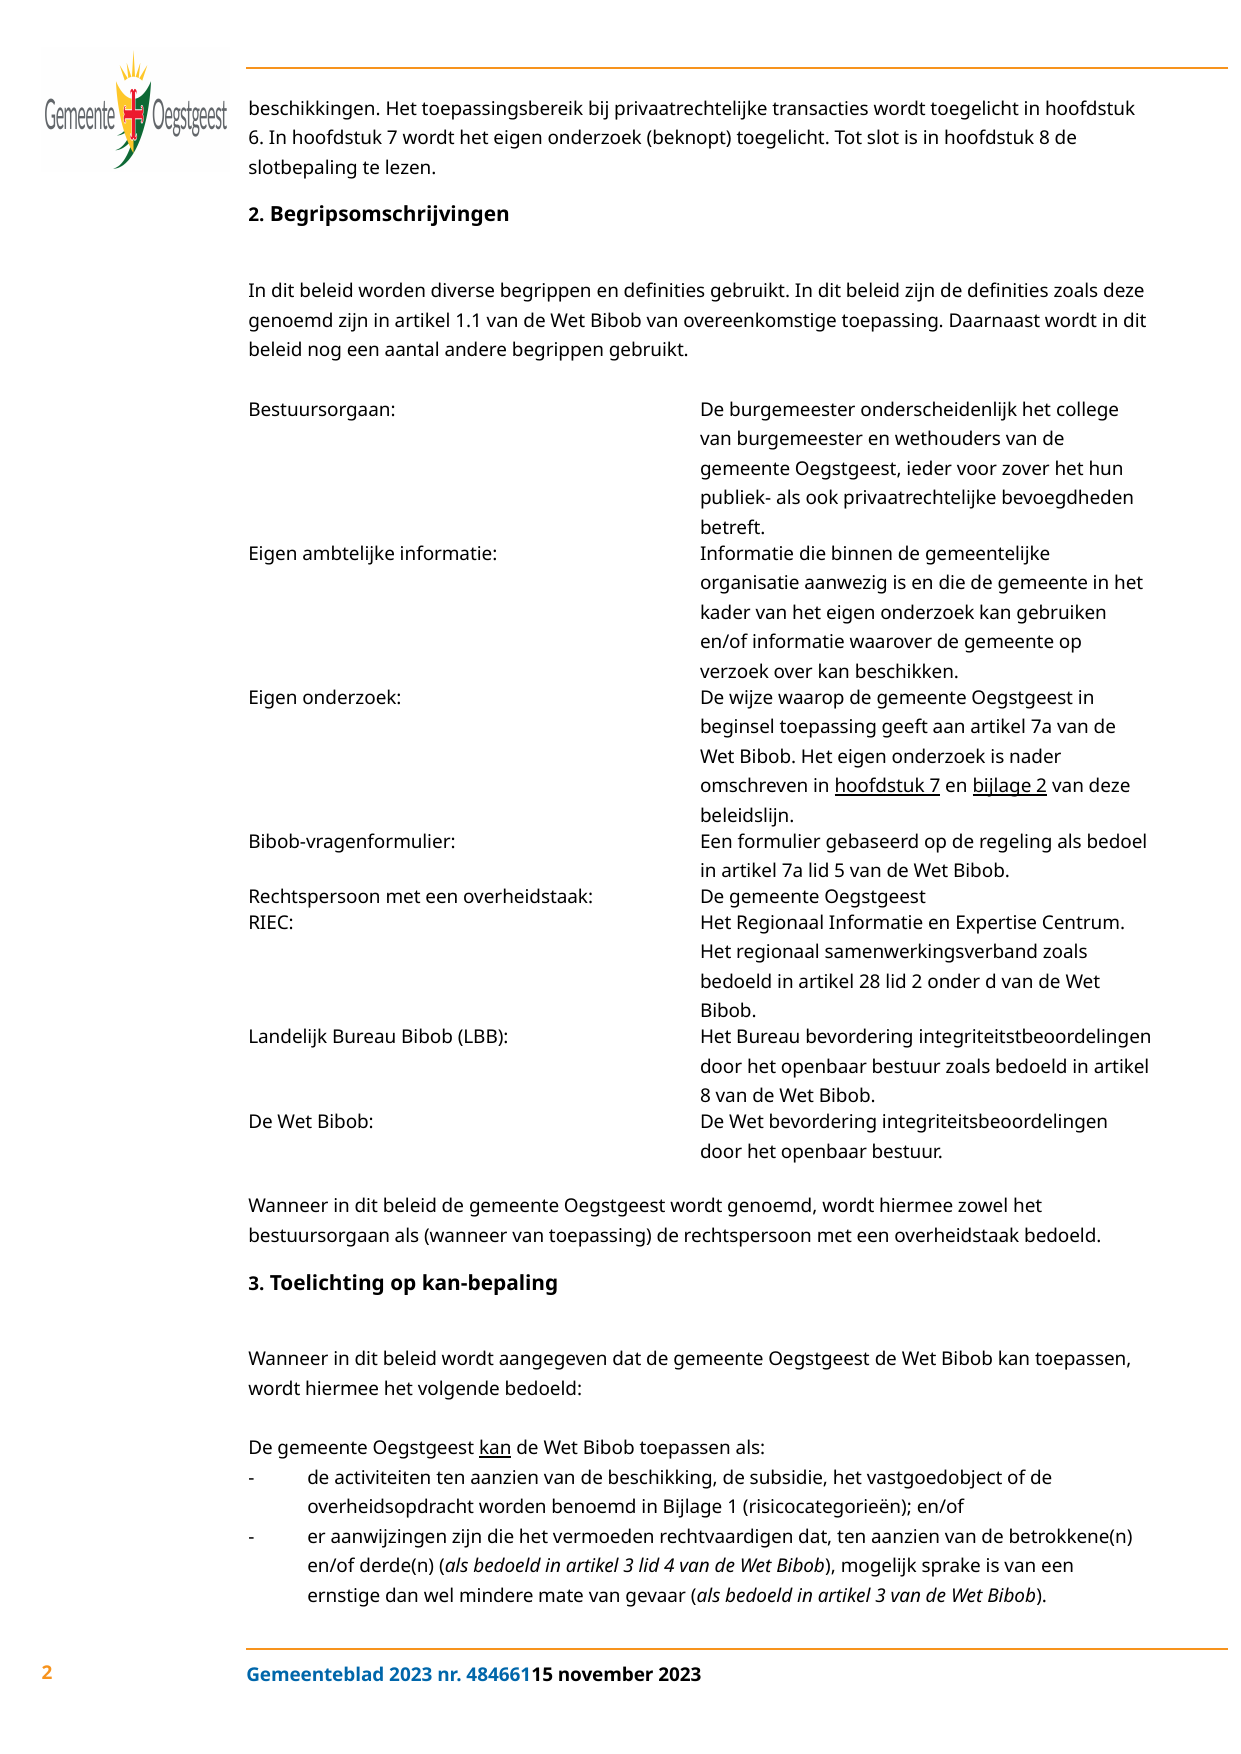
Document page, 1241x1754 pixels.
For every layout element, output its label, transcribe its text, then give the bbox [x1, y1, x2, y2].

list er aanwijzingen zijn die het vermoeden rechtvaardigen dat, ten aanzien van de betrokkene(n) en/of derde(n) (als bedoeld in artikel 3 lid 4 van de Wet Bibob), mogelijk sprake is van een ernstige dan wel mindere mate van gevaar (als bedoeld in artikel 3 van de Wet Bibob). [248, 1523, 1152, 1608]
list de activiteiten ten aanzien van de beschikking, de subsidie, het vastgoedobject of de overheidsopdracht worden benoemd in Bijlage 1 (risicocategorieën); en/of [248, 1464, 1152, 1519]
table_cell Rechtspersoon met een overheidstaak: [248, 883, 700, 909]
table_cell [700, 1164, 1152, 1189]
table_cell Eigen onderzoek: [248, 684, 700, 828]
table_cell Het Regionaal Informatie en Expertise Centrum. Het regionaal samenwerkingsverband zoals bedoeld in artikel 28 lid 2 onder d van de Wet Bibob. [700, 909, 1152, 1023]
table_cell De wijze waarop de gemeente Oegstgeest in beginsel toepassing geeft aan artikel 7a van de Wet Bibob. Het eigen onderzoek is nader omschreven in hoofdstuk 7 en bijlage 2 van deze beleidslijn. [700, 684, 1152, 828]
text In dit beleid worden diverse begrippen en definities gebruikt. In dit beleid zijn de definities zoals deze genoemd zijn in artikel 1.1 van de Wet Bibob van overeenkomstige toepassing. Daarnaast wordt in dit beleid nog een aantal andere begrippen gebruikt. [248, 277, 1152, 362]
text 2. Begripsomschrijvingen [248, 199, 1152, 228]
table_cell Eigen ambtelijke informatie: [248, 540, 700, 684]
table_header Bestuursorgaan: [248, 396, 700, 540]
text 3. Toelichting op kan-bepaling [248, 1268, 1152, 1296]
table_cell De gemeente Oegstgeest [700, 883, 1152, 909]
text Wanneer in dit beleid wordt aangegeven dat de gemeente Oegstgeest de Wet Bibob kan toepassen, wordt hiermee het volgende bedoeld: [248, 1346, 1152, 1401]
table_cell De Wet bevordering integriteitsbeoordelingen door het openbaar bestuur. [700, 1108, 1152, 1164]
table_cell RIEC: [248, 909, 700, 1023]
table_header De burgemeester onderscheidenlijk het college van burgemeester en wethouders van de gemeente Oegstgeest, ieder voor zover het hun publiek- als ook privaatrechtelijke bevoegdheden betreft. [700, 396, 1152, 540]
table_cell De Wet Bibob: [248, 1108, 700, 1164]
text beschikkingen. Het toepassingsbereik bij privaatrechtelijke transacties wordt toegelicht in hoofdstuk 6. In hoofdstuk 7 wordt het eigen onderzoek (beknopt) toegelicht. Tot slot is in hoofdstuk 8 de slotbepaling te lezen. [248, 95, 1152, 180]
table_cell Bibob-vragenformulier: [248, 828, 700, 883]
text Wanneer in dit beleid de gemeente Oegstgeest wordt genoemd, wordt hiermee zowel het bestuursorgaan als (wanneer van toepassing) de rechtspersoon met een overheidstaak bedoeld. [248, 1193, 1152, 1248]
text De gemeente Oegstgeest kan de Wet Bibob toepassen als: [248, 1434, 1152, 1460]
table_cell [248, 1164, 700, 1189]
picture [41, 47, 231, 172]
table_cell Informatie die binnen de gemeentelijke organisatie aanwezig is en die de gemeente in het kader van het eigen onderzoek kan gebruiken en/of informatie waarover de gemeente op verzoek over kan beschikken. [700, 540, 1152, 684]
table_cell Het Bureau bevordering integriteitstbeoordelingen door het openbaar bestuur zoals bedoeld in artikel 8 van de Wet Bibob. [700, 1024, 1152, 1108]
table_cell Landelijk Bureau Bibob (LBB): [248, 1024, 700, 1108]
table_cell Een formulier gebaseerd op de regeling als bedoel in artikel 7a lid 5 van de Wet Bibob. [700, 828, 1152, 883]
